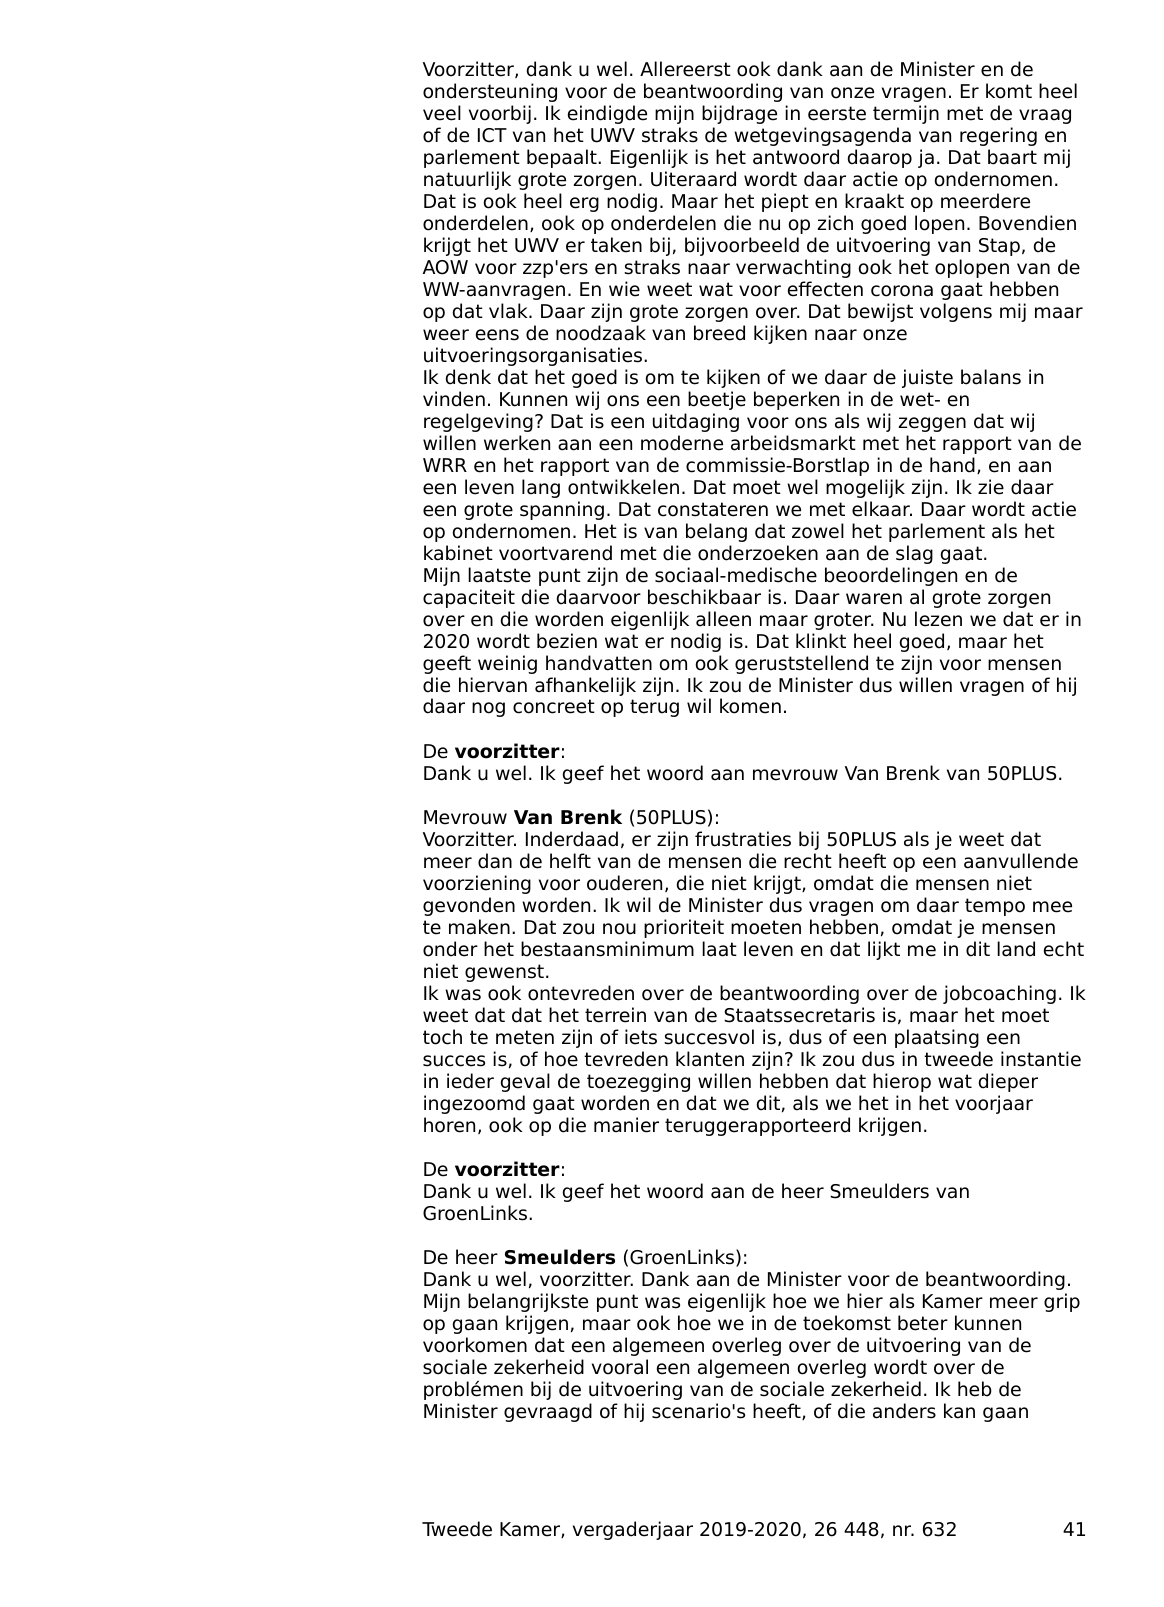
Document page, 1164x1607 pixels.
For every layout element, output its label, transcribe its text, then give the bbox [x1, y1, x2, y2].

text Dank u wel. Ik geef het woord aan de heer Smeulders van GroenLinks. [422, 1181, 1087, 1224]
text De heer Smeulders (GroenLinks): [422, 1247, 1087, 1269]
text Ik was ook ontevreden over de beantwoording over de jobcoaching. Ik weet dat dat het terrein van de Staatssecretaris is, maar het moet toch te meten zijn of iets succesvol is, dus of een plaatsing een succes is, of hoe tevreden klanten zijn? Ik zou dus in tweede instantie in ieder geval de toezegging willen hebben dat hierop wat dieper ingezoomd gaat worden en dat we dit, als we het in het voorjaar horen, ook op die manier teruggerapporteerd krijgen. [422, 983, 1087, 1136]
text Ik denk dat het goed is om te kijken of we daar de juiste balans in vinden. Kunnen wij ons een beetje beperken in de wet- en regelgeving? Dat is een uitdaging voor ons als wij zeggen dat wij willen werken aan een moderne arbeidsmarkt met het rapport van de WRR en het rapport van de commissie-Borstlap in de hand, en aan een leven lang ontwikkelen. Dat moet wel mogelijk zijn. Ik zie daar een grote spanning. Dat constateren we met elkaar. Daar wordt actie op ondernomen. Het is van belang dat zowel het parlement als het kabinet voortvarend met die onderzoeken aan de slag gaat. [422, 367, 1087, 564]
text De voorzitter: [422, 1159, 1087, 1181]
text Mevrouw Van Brenk (50PLUS): [422, 807, 1087, 829]
text Voorzitter. Inderdaad, er zijn frustraties bij 50PLUS als je weet dat meer dan de helft van de mensen die recht heeft op een aanvullende voorziening voor ouderen, die niet krijgt, omdat die mensen niet gevonden worden. Ik wil de Minister dus vragen om daar tempo mee te maken. Dat zou nou prioriteit moeten hebben, omdat je mensen onder het bestaansminimum laat leven en dat lijkt me in dit land echt niet gewenst. [422, 829, 1087, 983]
text De voorzitter: [422, 741, 1087, 763]
text Dank u wel, voorzitter. Dank aan de Minister voor de beantwoording. Mijn belangrijkste punt was eigenlijk hoe we hier als Kamer meer grip op gaan krijgen, maar ook hoe we in de toekomst beter kunnen voorkomen dat een algemeen overleg over de uitvoering van de sociale zekerheid vooral een algemeen overleg wordt over de problémen bij de uitvoering van de sociale zekerheid. Ik heb de Minister gevraagd of hij scenario's heeft, of die anders kan gaan [422, 1269, 1087, 1423]
text Dank u wel. Ik geef het woord aan mevrouw Van Brenk van 50PLUS. [422, 763, 1087, 784]
text Voorzitter, dank u wel. Allereerst ook dank aan de Minister en de ondersteuning voor de beantwoording van onze vragen. Er komt heel veel voorbij. Ik eindigde mijn bijdrage in eerste termijn met de vraag of de ICT van het UWV straks de wetgevingsagenda van regering en parlement bepaalt. Eigenlijk is het antwoord daarop ja. Dat baart mij natuurlijk grote zorgen. Uiteraard wordt daar actie op ondernomen. Dat is ook heel erg nodig. Maar het piept en kraakt op meerdere onderdelen, ook op onderdelen die nu op zich goed lopen. Bovendien krijgt het UWV er taken bij, bijvoorbeeld de uitvoering van Stap, de AOW voor zzp'ers en straks naar verwachting ook het oplopen van de WW-aanvragen. En wie weet wat voor effecten corona gaat hebben op dat vlak. Daar zijn grote zorgen over. Dat bewijst volgens mij maar weer eens de noodzaak van breed kijken naar onze uitvoeringsorganisaties. [422, 59, 1087, 367]
text Mijn laatste punt zijn de sociaal-medische beoordelingen en de capaciteit die daarvoor beschikbaar is. Daar waren al grote zorgen over en die worden eigenlijk alleen maar groter. Nu lezen we dat er in 2020 wordt bezien wat er nodig is. Dat klinkt heel goed, maar het geeft weinig handvatten om ook geruststellend te zijn voor mensen die hiervan afhankelijk zijn. Ik zou de Minister dus willen vragen of hij daar nog concreet op terug wil komen. [422, 564, 1087, 718]
